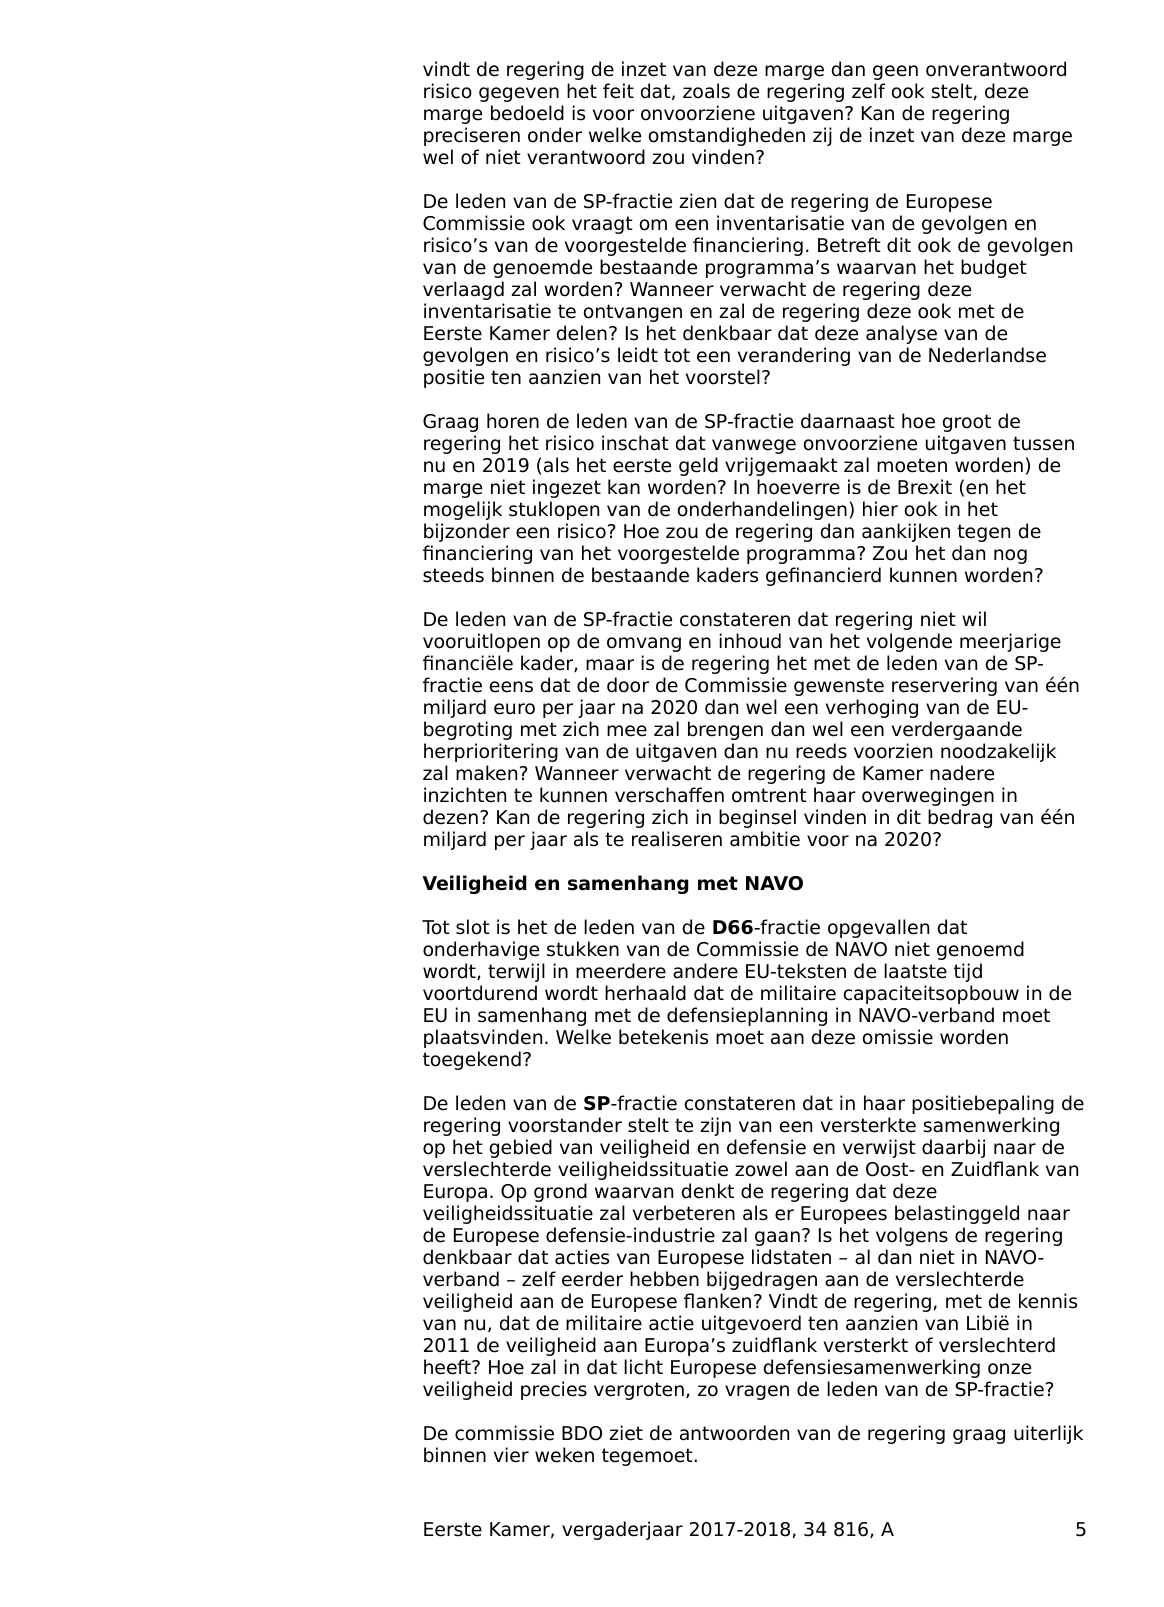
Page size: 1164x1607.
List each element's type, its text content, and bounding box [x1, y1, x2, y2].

text De leden van de SP-fractie constateren dat regering niet wil vooruitlopen op de omvang en inhoud van het volgende meerjarige financiële kader, maar is de regering het met de leden van de SP-fractie eens dat de door de Commissie gewenste reservering van één miljard euro per jaar na 2020 dan wel een verhoging van de EU-begroting met zich mee zal brengen dan wel een verdergaande herprioritering van de uitgaven dan nu reeds voorzien noodzakelijk zal maken? Wanneer verwacht de regering de Kamer nadere inzichten te kunnen verschaffen omtrent haar overwegingen in dezen? Kan de regering zich in beginsel vinden in dit bedrag van één miljard per jaar als te realiseren ambitie voor na 2020? [422, 609, 1087, 851]
text Graag horen de leden van de SP-fractie daarnaast hoe groot de regering het risico inschat dat vanwege onvoorziene uitgaven tussen nu en 2019 (als het eerste geld vrijgemaakt zal moeten worden) de marge niet ingezet kan worden? In hoeverre is de Brexit (en het mogelijk stuklopen van de onderhandelingen) hier ook in het bijzonder een risico? Hoe zou de regering dan aankijken tegen de financiering van het voorgestelde programma? Zou het dan nog steeds binnen de bestaande kaders gefinancierd kunnen worden? [422, 411, 1087, 587]
text De leden van de SP-fractie zien dat de regering de Europese Commissie ook vraagt om een inventarisatie van de gevolgen en risico’s van de voorgestelde financiering. Betreft dit ook de gevolgen van de genoemde bestaande programma’s waarvan het budget verlaagd zal worden? Wanneer verwacht de regering deze inventarisatie te ontvangen en zal de regering deze ook met de Eerste Kamer delen? Is het denkbaar dat deze analyse van de gevolgen en risico’s leidt tot een verandering van de Nederlandse positie ten aanzien van het voorstel? [422, 191, 1087, 389]
text vindt de regering de inzet van deze marge dan geen onverantwoord risico gegeven het feit dat, zoals de regering zelf ook stelt, deze marge bedoeld is voor onvoorziene uitgaven? Kan de regering preciseren onder welke omstandigheden zij de inzet van deze marge wel of niet verantwoord zou vinden? [422, 59, 1087, 169]
text De leden van de SP-fractie constateren dat in haar positiebepaling de regering voorstander stelt te zijn van een versterkte samenwerking op het gebied van veiligheid en defensie en verwijst daarbij naar de verslechterde veiligheidssituatie zowel aan de Oost- en Zuidflank van Europa. Op grond waarvan denkt de regering dat deze veiligheidssituatie zal verbeteren als er Europees belastinggeld naar de Europese defensie-industrie zal gaan? Is het volgens de regering denkbaar dat acties van Europese lidstaten – al dan niet in NAVO-verband – zelf eerder hebben bijgedragen aan de verslechterde veiligheid aan de Europese flanken? Vindt de regering, met de kennis van nu, dat de militaire actie uitgevoerd ten aanzien van Libië in 2011 de veiligheid aan Europa’s zuidflank versterkt of verslechterd heeft? Hoe zal in dat licht Europese defensiesamenwerking onze veiligheid precies vergroten, zo vragen de leden van de SP-fractie? [422, 1093, 1087, 1401]
text De commissie BDO ziet de antwoorden van de regering graag uiterlijk binnen vier weken tegemoet. [422, 1423, 1087, 1467]
text Tot slot is het de leden van de D66-fractie opgevallen dat onderhavige stukken van de Commissie de NAVO niet genoemd wordt, terwijl in meerdere andere EU-teksten de laatste tijd voortdurend wordt herhaald dat de militaire capaciteitsopbouw in de EU in samenhang met de defensieplanning in NAVO-verband moet plaatsvinden. Welke betekenis moet aan deze omissie worden toegekend? [422, 917, 1087, 1071]
subtitle Veiligheid en samenhang met NAVO [422, 873, 1087, 895]
